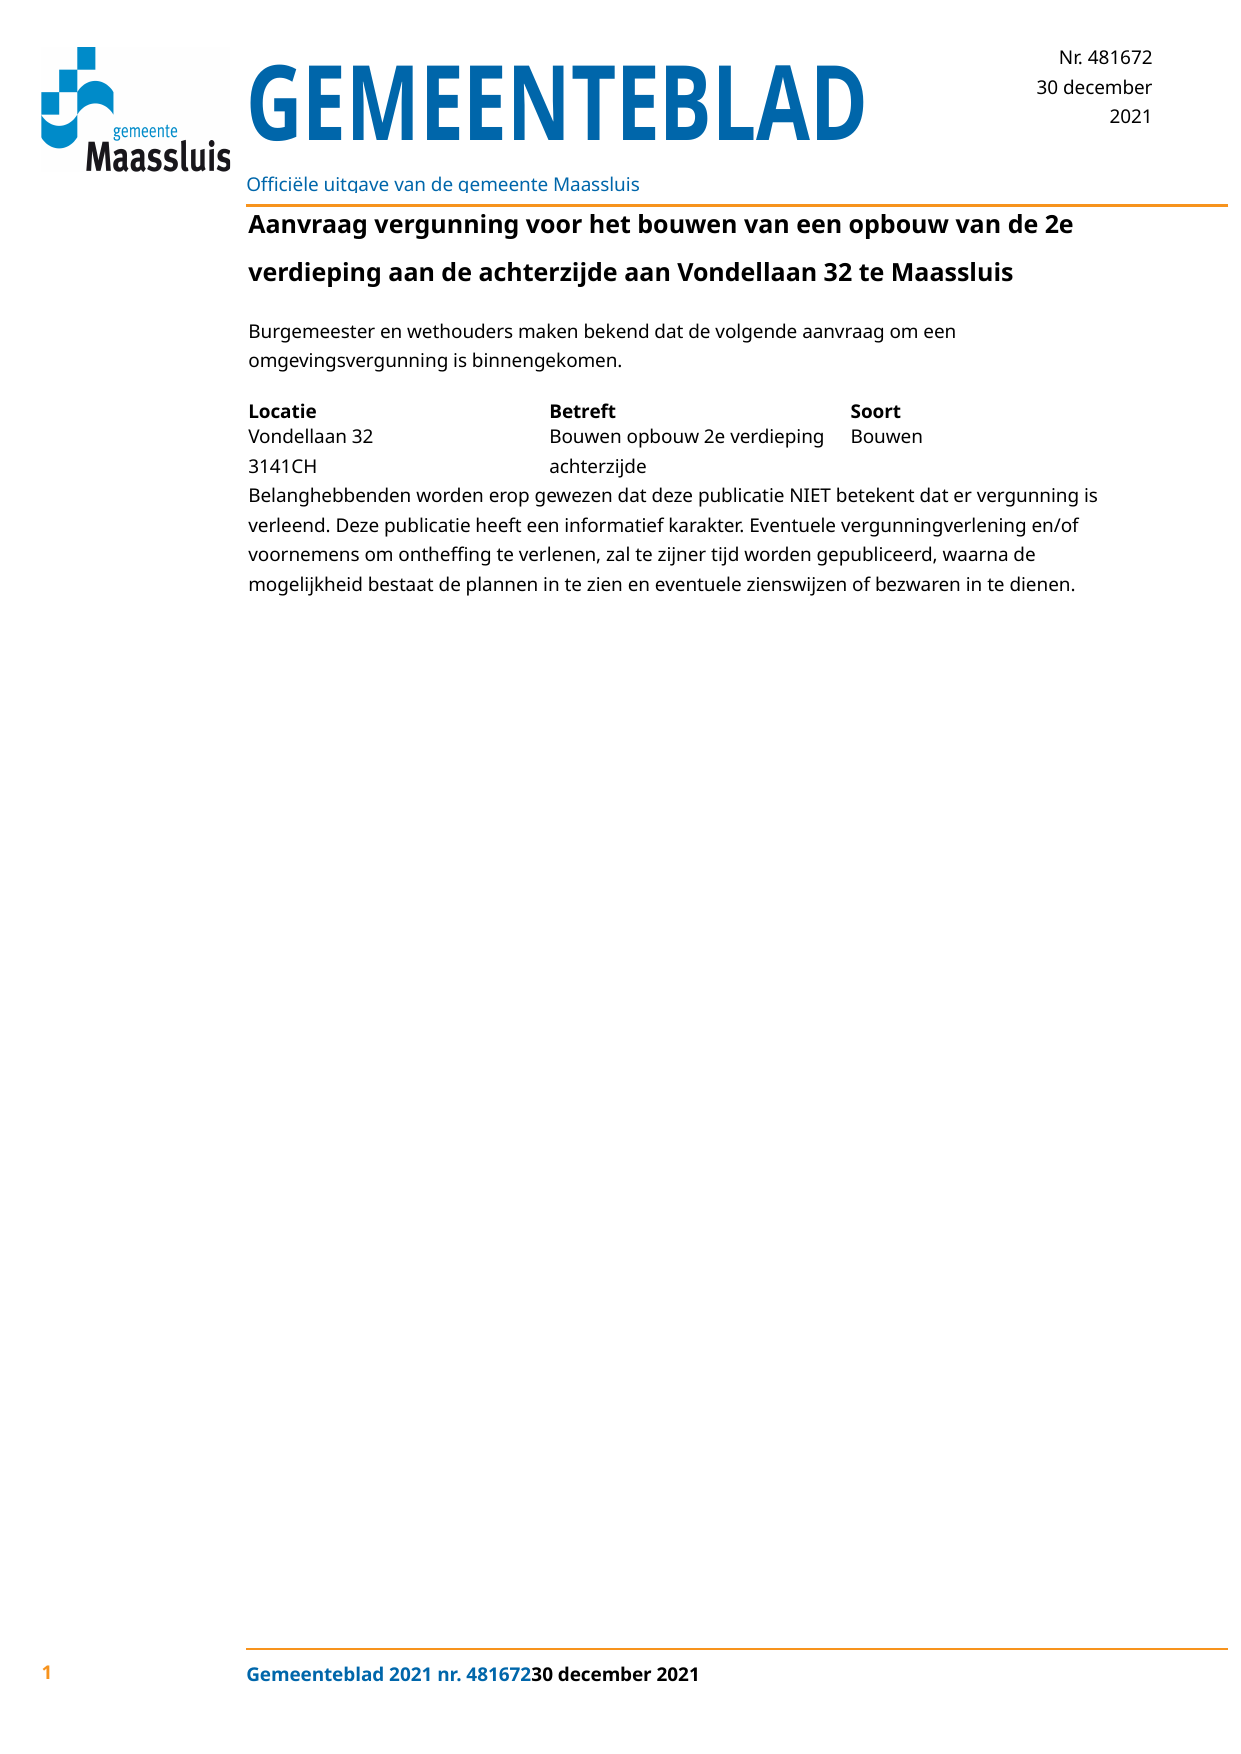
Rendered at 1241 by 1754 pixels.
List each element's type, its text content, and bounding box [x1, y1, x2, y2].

table_cell Vondellaan 32 3141CH [248, 424, 549, 479]
table_cell Bouwen [850, 424, 1152, 479]
table_cell Bouwen opbouw 2e verdieping achterzijde [549, 424, 850, 479]
text Burgemeester en wethouders maken bekend dat de volgende aanvraag om een omgevingsvergunning is binnengekomen. [248, 318, 1152, 373]
picture [41, 47, 231, 172]
table_header Betreft [549, 398, 850, 424]
table_header Locatie [248, 398, 549, 424]
table_header Soort [850, 398, 1152, 424]
text Aanvraag vergunning voor het bouwen van een opbouw van de 2e verdieping aan de achterzijde aan Vondellaan 32 te Maassluis [248, 207, 1152, 288]
text Belanghebbenden worden erop gewezen dat deze publicatie NIET betekent dat er vergunning is verleend. Deze publicatie heeft een informatief karakter. Eventuele vergunningverlening en/of voornemens om ontheffing te verlenen, zal te zijner tijd worden gepubliceerd, waarna de mogelijkheid bestaat de plannen in te zien en eventuele zienswijzen of bezwaren in te dienen. [248, 482, 1152, 597]
picture [41, 47, 77, 92]
